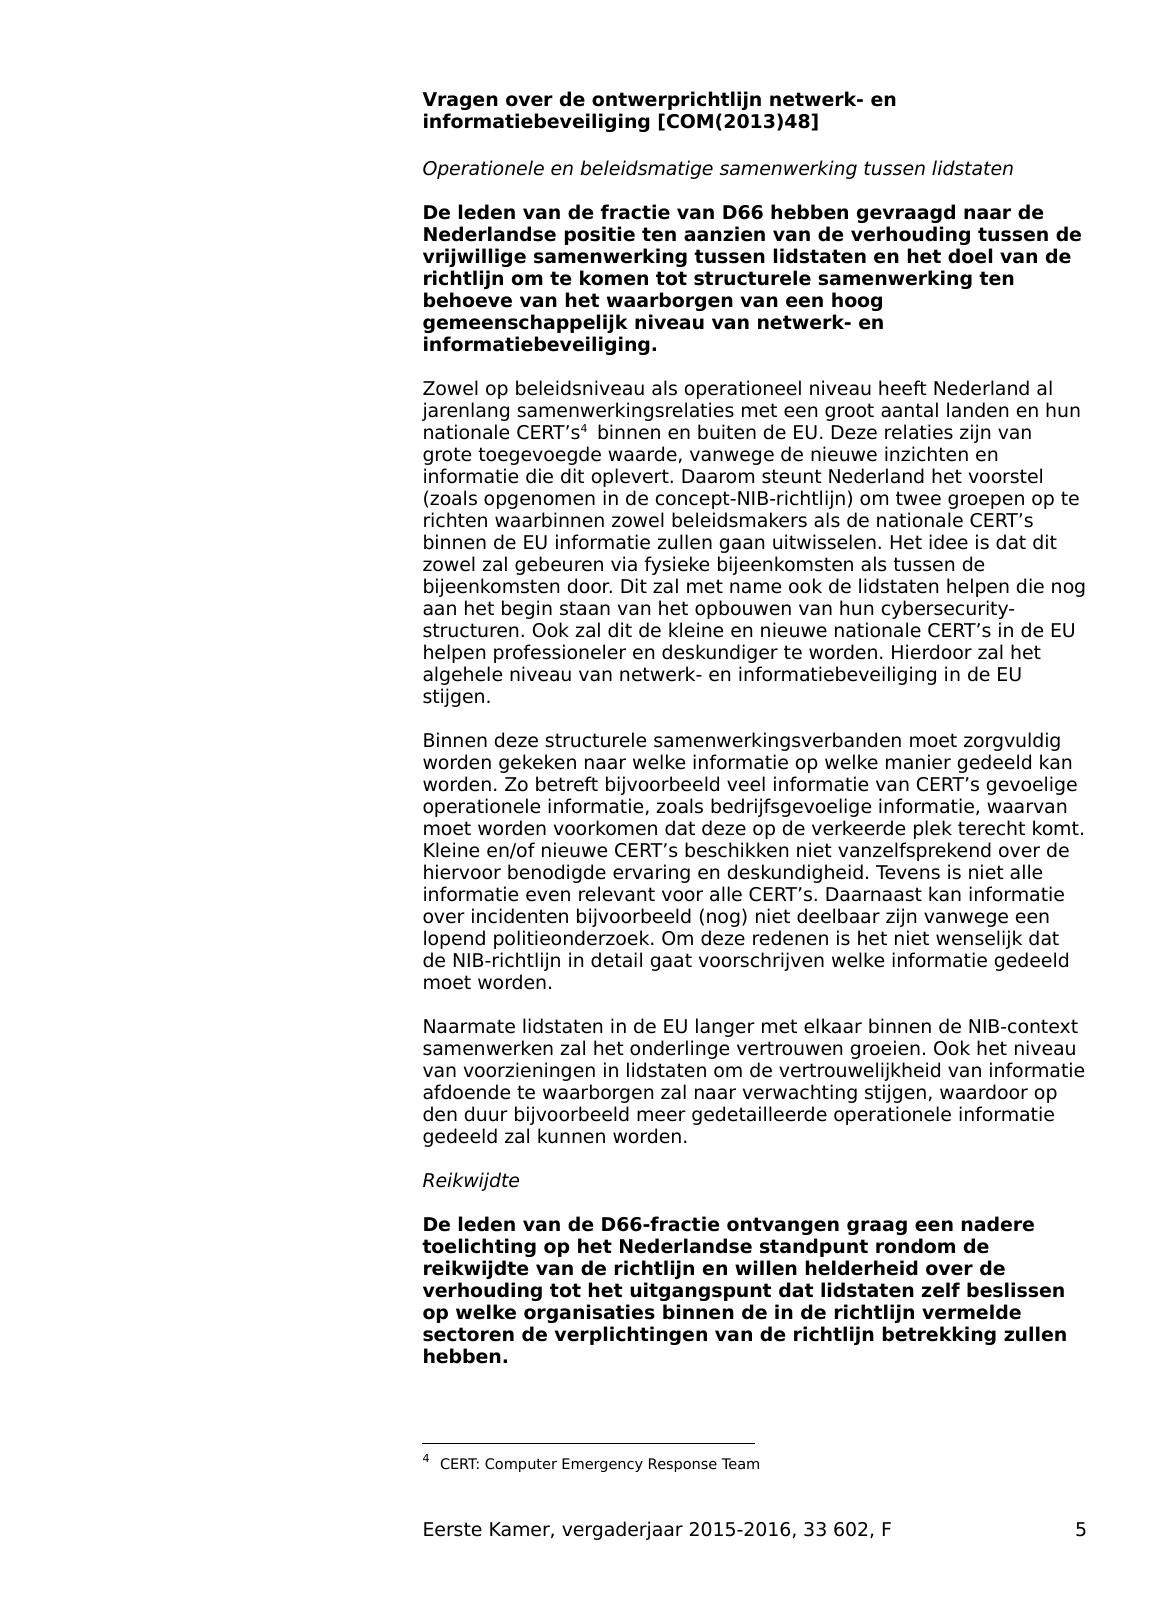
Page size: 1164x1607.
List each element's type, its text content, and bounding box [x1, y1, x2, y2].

subtitle Operationele en beleidsmatige samenwerking tussen lidstaten [422, 158, 1087, 180]
text Binnen deze structurele samenwerkingsverbanden moet zorgvuldig worden gekeken naar welke informatie op welke manier gedeeld kan worden. Zo betreft bijvoorbeeld veel informatie van CERT’s gevoelige operationele informatie, zoals bedrijfsgevoelige informatie, waarvan moet worden voorkomen dat deze op de verkeerde plek terecht komt. Kleine en/of nieuwe CERT’s beschikken niet vanzelfsprekend over de hiervoor benodigde ervaring en deskundigheid. Tevens is niet alle informatie even relevant voor alle CERT’s. Daarnaast kan informatie over incidenten bijvoorbeeld (nog) niet deelbaar zijn vanwege een lopend politieonderzoek. Om deze redenen is het niet wenselijk dat de NIB-richtlijn in detail gaat voorschrijven welke informatie gedeeld moet worden. [422, 730, 1087, 994]
text Zowel op beleidsniveau als operationeel niveau heeft Nederland al jarenlang samenwerkingsrelaties met een groot aantal landen en hun nationale CERT’s binnen en buiten de EU. Deze relaties zijn van grote toegevoegde waarde, vanwege de nieuwe inzichten en informatie die dit oplevert. Daarom steunt Nederland het voorstel (zoals opgenomen in de concept-NIB-richtlijn) om twee groepen op te richten waarbinnen zowel beleidsmakers als de nationale CERT’s binnen de EU informatie zullen gaan uitwisselen. Het idee is dat dit zowel zal gebeuren via fysieke bijeenkomsten als tussen de bijeenkomsten door. Dit zal met name ook de lidstaten helpen die nog aan het begin staan van het opbouwen van hun cybersecurity-structuren. Ook zal dit de kleine en nieuwe nationale CERT’s in de EU helpen professioneler en deskundiger te worden. Hierdoor zal het algehele niveau van netwerk- en informatiebeveiliging in de EU stijgen. [422, 378, 1087, 708]
text Naarmate lidstaten in de EU langer met elkaar binnen de NIB-context samenwerken zal het onderlinge vertrouwen groeien. Ook het niveau van voorzieningen in lidstaten om de vertrouwelijkheid van informatie afdoende te waarborgen zal naar verwachting stijgen, waardoor op den duur bijvoorbeeld meer gedetailleerde operationele informatie gedeeld zal kunnen worden. [422, 1016, 1087, 1148]
subtitle Vragen over de ontwerprichtlijn netwerk- en informatiebeveiliging [COM(2013)48] [422, 89, 1087, 133]
text De leden van de fractie van D66 hebben gevraagd naar de Nederlandse positie ten aanzien van de verhouding tussen de vrijwillige samenwerking tussen lidstaten en het doel van de richtlijn om te komen tot structurele samenwerking ten behoeve van het waarborgen van een hoog gemeenschappelijk niveau van netwerk- en informatiebeveiliging. [422, 202, 1087, 356]
text CERT: Computer Emergency Response Team [422, 1452, 1087, 1474]
text De leden van de D66-fractie ontvangen graag een nadere toelichting op het Nederlandse standpunt rondom de reikwijdte van de richtlijn en willen helderheid over de verhouding tot het uitgangspunt dat lidstaten zelf beslissen op welke organisaties binnen de in de richtlijn vermelde sectoren de verplichtingen van de richtlijn betrekking zullen hebben. [422, 1214, 1087, 1368]
subtitle Reikwijdte [422, 1170, 1087, 1192]
